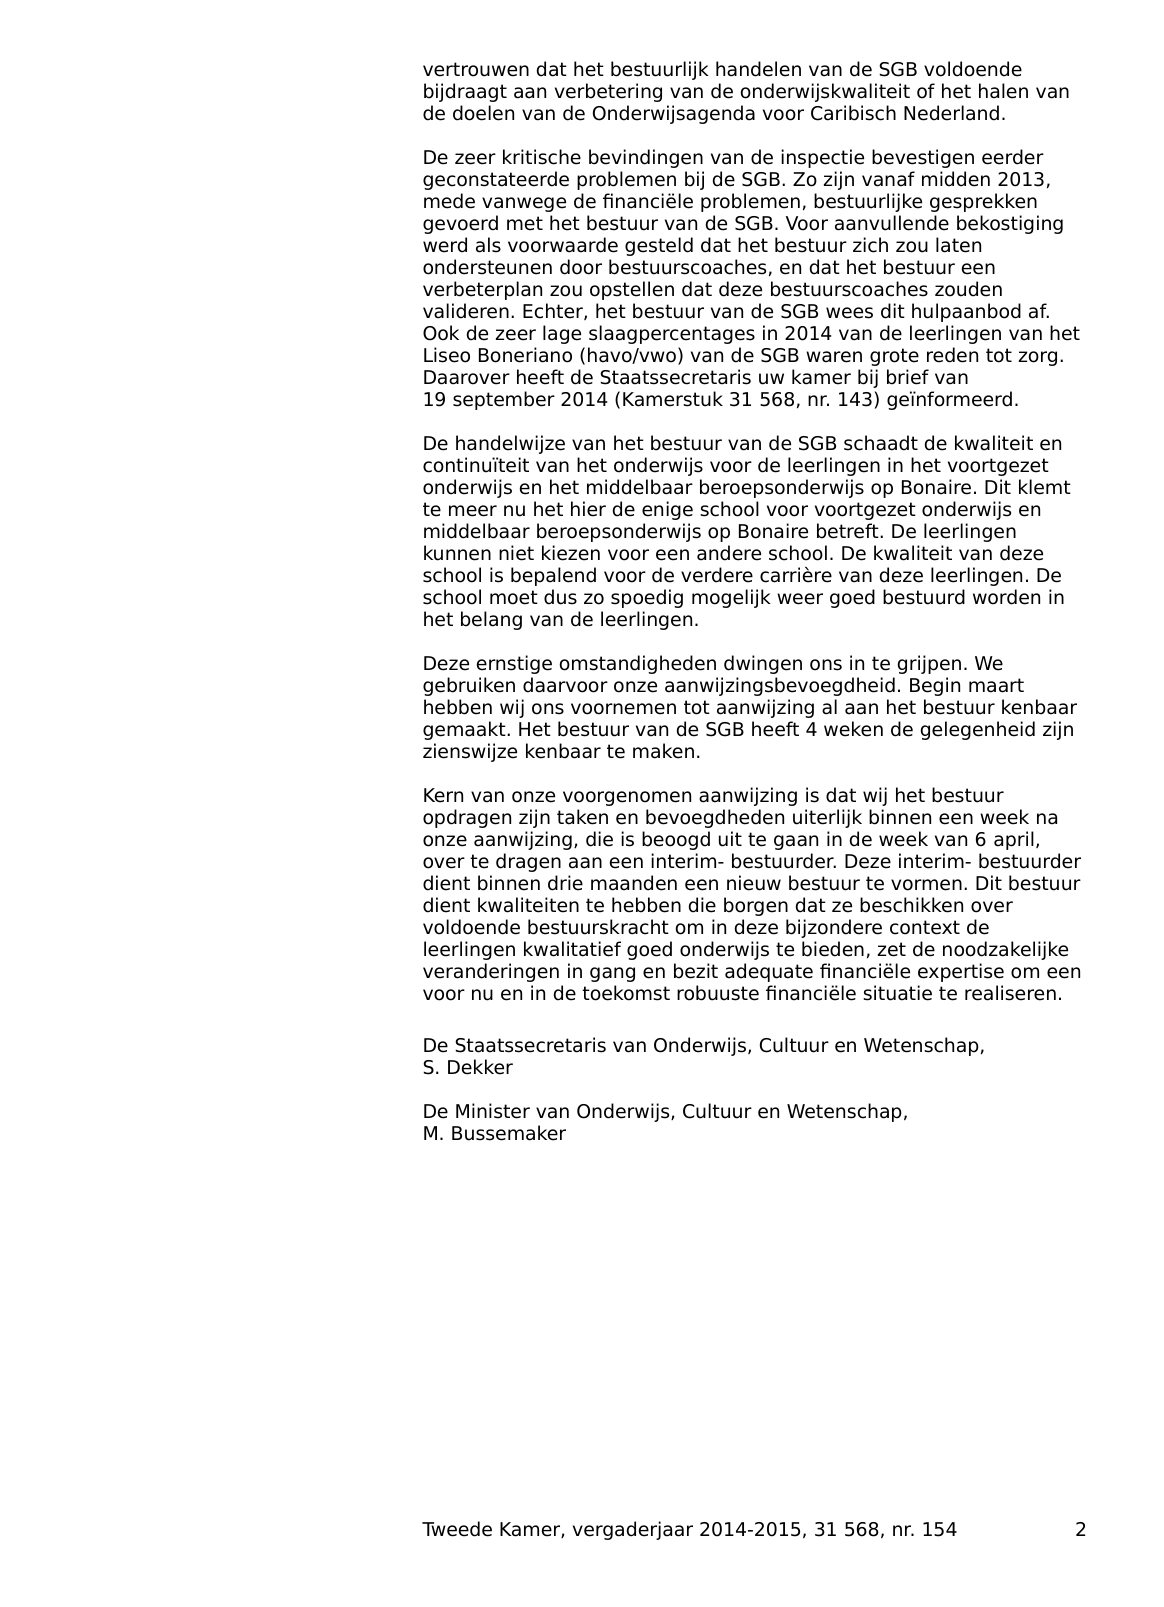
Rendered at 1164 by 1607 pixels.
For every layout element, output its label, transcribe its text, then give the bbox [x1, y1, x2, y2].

text De Minister van Onderwijs, Cultuur en Wetenschap, M. Bussemaker [422, 1101, 1087, 1145]
text De handelwijze van het bestuur van de SGB schaadt de kwaliteit en continuïteit van het onderwijs voor de leerlingen in het voortgezet onderwijs en het middelbaar beroepsonderwijs op Bonaire. Dit klemt te meer nu het hier de enige school voor voortgezet onderwijs en middelbaar beroepsonderwijs op Bonaire betreft. De leerlingen kunnen niet kiezen voor een andere school. De kwaliteit van deze school is bepalend voor de verdere carrière van deze leerlingen. De school moet dus zo spoedig mogelijk weer goed bestuurd worden in het belang van de leerlingen. [422, 433, 1087, 631]
text Deze ernstige omstandigheden dwingen ons in te grijpen. We gebruiken daarvoor onze aanwijzingsbevoegdheid. Begin maart hebben wij ons voornemen tot aanwijzing al aan het bestuur kenbaar gemaakt. Het bestuur van de SGB heeft 4 weken de gelegenheid zijn zienswijze kenbaar te maken. [422, 653, 1087, 763]
text De zeer kritische bevindingen van de inspectie bevestigen eerder geconstateerde problemen bij de SGB. Zo zijn vanaf midden 2013, mede vanwege de financiële problemen, bestuurlijke gesprekken gevoerd met het bestuur van de SGB. Voor aanvullende bekostiging werd als voorwaarde gesteld dat het bestuur zich zou laten ondersteunen door bestuurscoaches, en dat het bestuur een verbeterplan zou opstellen dat deze bestuurscoaches zouden valideren. Echter, het bestuur van de SGB wees dit hulpaanbod af. Ook de zeer lage slaagpercentages in 2014 van de leerlingen van het Liseo Boneriano (havo/vwo) van de SGB waren grote reden tot zorg. Daarover heeft de Staatssecretaris uw kamer bij brief van 19 september 2014 (Kamerstuk 31 568, nr. 143) geïnformeerd. [422, 147, 1087, 411]
text De Staatssecretaris van Onderwijs, Cultuur en Wetenschap, S. Dekker [422, 1035, 1087, 1079]
text vertrouwen dat het bestuurlijk handelen van de SGB voldoende bijdraagt aan verbetering van de onderwijskwaliteit of het halen van de doelen van de Onderwijsagenda voor Caribisch Nederland. [422, 59, 1087, 125]
text Kern van onze voorgenomen aanwijzing is dat wij het bestuur opdragen zijn taken en bevoegdheden uiterlijk binnen een week na onze aanwijzing, die is beoogd uit te gaan in de week van 6 april, over te dragen aan een interim- bestuurder. Deze interim- bestuurder dient binnen drie maanden een nieuw bestuur te vormen. Dit bestuur dient kwaliteiten te hebben die borgen dat ze beschikken over voldoende bestuurskracht om in deze bijzondere context de leerlingen kwalitatief goed onderwijs te bieden, zet de noodzakelijke veranderingen in gang en bezit adequate financiële expertise om een voor nu en in de toekomst robuuste financiële situatie te realiseren. [422, 785, 1087, 1005]
